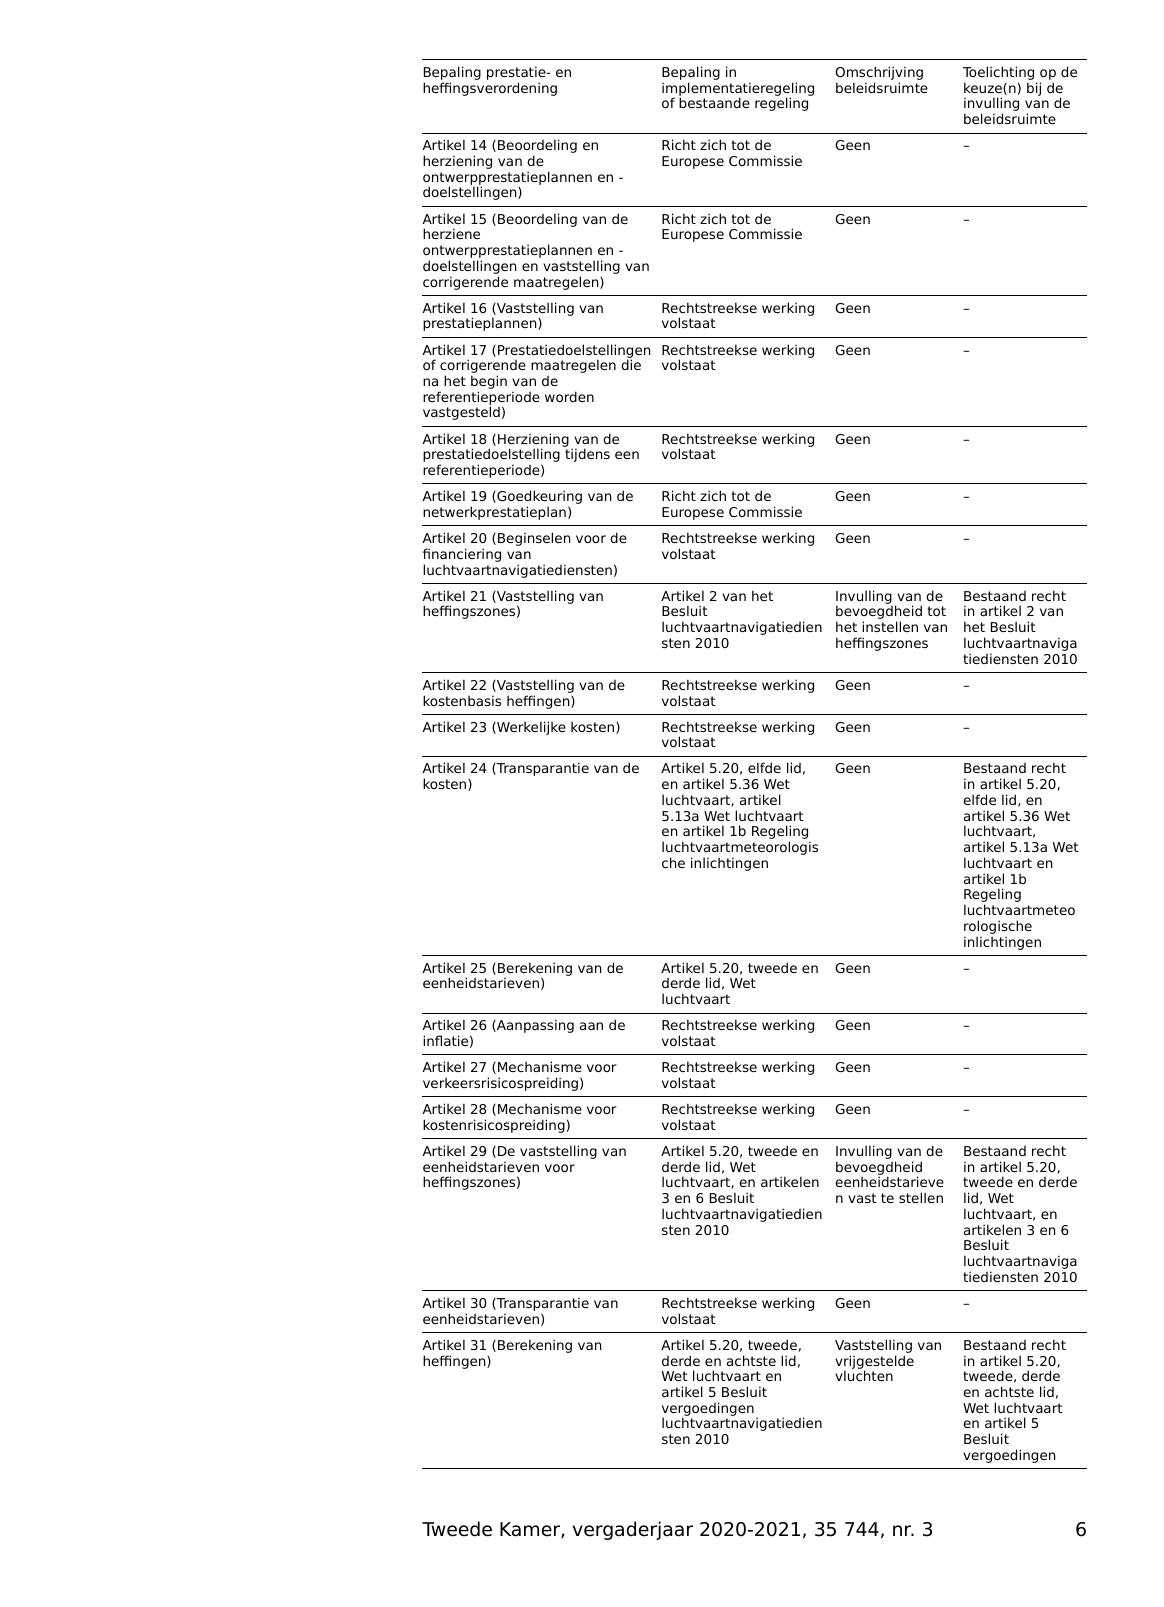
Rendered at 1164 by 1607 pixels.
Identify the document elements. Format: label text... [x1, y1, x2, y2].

table_header Bepaling in implementatieregeling of bestaande regeling [655, 60, 829, 132]
table_cell Artikel 22 (Vaststelling van de kostenbasis heffingen) [422, 673, 655, 714]
table_cell Invulling van de bevoegdheid tot het instellen van heffingszones [829, 584, 957, 672]
table_cell Artikel 18 (Herziening van de prestatiedoelstelling tijdens een referentieperiode) [422, 427, 655, 483]
table_cell Artikel 30 (Transparantie van eenheidstarieven) [422, 1291, 655, 1332]
table_cell Bestaand recht in artikel 2 van het Besluit luchtvaartnavigatiediensten 2010 [957, 584, 1087, 672]
table_cell Artikel 5.20, tweede en derde lid, Wet luchtvaart, en artikelen 3 en 6 Besluit luchtvaartnavigatiediensten 2010 [655, 1139, 829, 1290]
table_cell Rechtstreekse werking volstaat [655, 1291, 829, 1332]
table_cell Artikel 26 (Aanpassing aan de inflatie) [422, 1014, 655, 1054]
table_header Toelichting op de keuze(n) bij de invulling van de beleidsruimte [957, 60, 1087, 132]
table_cell Artikel 31 (Berekening van heffingen) [422, 1333, 655, 1468]
table_cell Artikel 2 van het Besluit luchtvaartnavigatiediensten 2010 [655, 584, 829, 672]
table_cell Geen [829, 757, 957, 955]
table_cell Geen [829, 427, 957, 483]
table_cell Rechtstreekse werking volstaat [655, 526, 829, 583]
table_cell Geen [829, 1097, 957, 1138]
table_cell – [957, 673, 1087, 714]
table_cell Bestaand recht in artikel 5.20, tweede en derde lid, Wet luchtvaart, en artikelen 3 en 6 Besluit luchtvaartnavigatiediensten 2010 [957, 1139, 1087, 1290]
table_cell – [957, 715, 1087, 756]
table_cell Artikel 20 (Beginselen voor de financiering van luchtvaartnavigatiediensten) [422, 526, 655, 583]
table_cell Geen [829, 673, 957, 714]
table_cell Artikel 5.20, elfde lid, en artikel 5.36 Wet luchtvaart, artikel 5.13a Wet luchtvaart en artikel 1b Regeling luchtvaartmeteorologische inlichtingen [655, 757, 829, 955]
table_cell Artikel 29 (De vaststelling van eenheidstarieven voor heffingszones) [422, 1139, 655, 1290]
table_cell – [957, 207, 1087, 295]
table_cell Rechtstreekse werking volstaat [655, 427, 829, 483]
table_cell – [957, 1014, 1087, 1054]
table_cell Rechtstreekse werking volstaat [655, 338, 829, 426]
table_cell Artikel 25 (Berekening van de eenheidstarieven) [422, 956, 655, 1012]
table_cell Invulling van de bevoegdheid eenheidstarieven vast te stellen [829, 1139, 957, 1290]
table_cell Geen [829, 1291, 957, 1332]
table_cell Rechtstreekse werking volstaat [655, 1055, 829, 1096]
table_cell Artikel 15 (Beoordeling van de herziene ontwerpprestatieplannen en -doelstellingen en vaststelling van corrigerende maatregelen) [422, 207, 655, 295]
table_cell – [957, 956, 1087, 1012]
table_cell Geen [829, 338, 957, 426]
table_cell Artikel 14 (Beoordeling en herziening van de ontwerpprestatieplannen en -doelstellingen) [422, 134, 655, 206]
table_cell Geen [829, 134, 957, 206]
table_cell – [957, 338, 1087, 426]
table_cell Rechtstreekse werking volstaat [655, 715, 829, 756]
table_cell Rechtstreekse werking volstaat [655, 296, 829, 337]
table_cell Geen [829, 715, 957, 756]
table_cell – [957, 1097, 1087, 1138]
table_cell Rechtstreekse werking volstaat [655, 1097, 829, 1138]
table_cell – [957, 134, 1087, 206]
table_cell Richt zich tot de Europese Commissie [655, 484, 829, 525]
table_cell Richt zich tot de Europese Commissie [655, 207, 829, 295]
table_cell Artikel 21 (Vaststelling van heffingszones) [422, 584, 655, 672]
table_cell Bestaand recht in artikel 5.20, elfde lid, en artikel 5.36 Wet luchtvaart, artikel 5.13a Wet luchtvaart en artikel 1b Regeling luchtvaartmeteorologische inlichtingen [957, 757, 1087, 955]
table_cell Geen [829, 207, 957, 295]
table_cell Artikel 16 (Vaststelling van prestatieplannen) [422, 296, 655, 337]
table_header Bepaling prestatie- en heffingsverordening [422, 60, 655, 132]
table_cell – [957, 484, 1087, 525]
table_cell Artikel 23 (Werkelijke kosten) [422, 715, 655, 756]
table_cell Artikel 27 (Mechanisme voor verkeersrisicospreiding) [422, 1055, 655, 1096]
table_cell Geen [829, 296, 957, 337]
table_cell Rechtstreekse werking volstaat [655, 1014, 829, 1054]
table_cell – [957, 1291, 1087, 1332]
table_cell – [957, 296, 1087, 337]
table_cell Bestaand recht in artikel 5.20, tweede, derde en achtste lid, Wet luchtvaart en artikel 5 Besluit vergoedingen [957, 1333, 1087, 1468]
table_cell Artikel 5.20, tweede en derde lid, Wet luchtvaart [655, 956, 829, 1012]
table_cell – [957, 526, 1087, 583]
table_cell Geen [829, 1014, 957, 1054]
table_cell Geen [829, 1055, 957, 1096]
table_cell – [957, 427, 1087, 483]
table_cell Artikel 5.20, tweede, derde en achtste lid, Wet luchtvaart en artikel 5 Besluit vergoedingen luchtvaartnavigatiediensten 2010 [655, 1333, 829, 1468]
table_cell Geen [829, 956, 957, 1012]
table_cell Richt zich tot de Europese Commissie [655, 134, 829, 206]
table_cell Artikel 24 (Transparantie van de kosten) [422, 757, 655, 955]
table_cell Rechtstreekse werking volstaat [655, 673, 829, 714]
table_header Omschrijving beleidsruimte [829, 60, 957, 132]
table_cell Artikel 19 (Goedkeuring van de netwerkprestatieplan) [422, 484, 655, 525]
table_cell Artikel 17 (Prestatiedoelstellingen of corrigerende maatregelen die na het begin van de referentieperiode worden vastgesteld) [422, 338, 655, 426]
table_cell – [957, 1055, 1087, 1096]
table_cell Artikel 28 (Mechanisme voor kostenrisicospreiding) [422, 1097, 655, 1138]
table_cell Geen [829, 484, 957, 525]
table_cell Vaststelling van vrijgestelde vluchten [829, 1333, 957, 1468]
table_cell Geen [829, 526, 957, 583]
